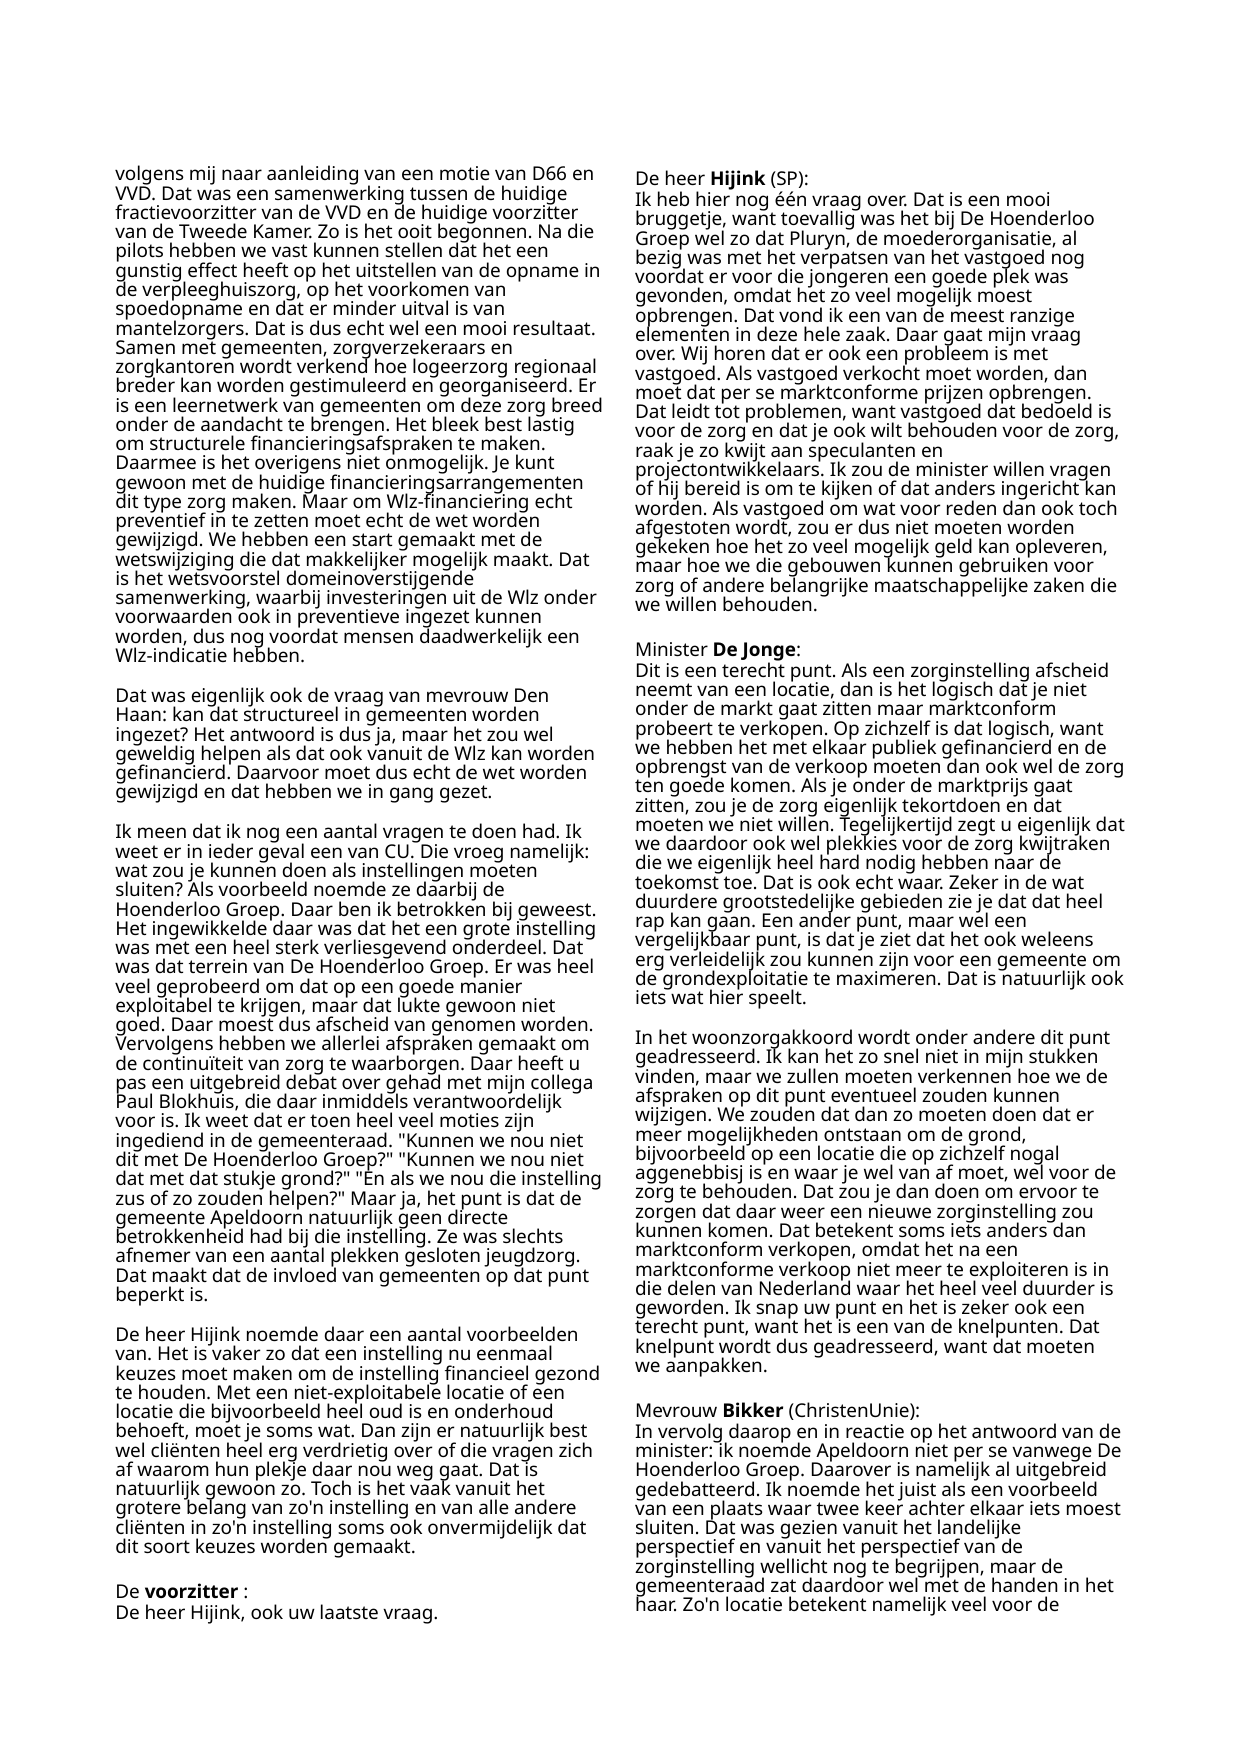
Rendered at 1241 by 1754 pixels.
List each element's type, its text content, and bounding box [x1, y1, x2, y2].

text De heer Hijink, ook uw laatste vraag. [115, 1604, 605, 1623]
text Ik heb hier nog één vraag over. Dat is een mooi bruggetje, want toevallig was het bij De Hoenderloo Groep wel zo dat Pluryn, de moederorganisatie, al bezig was met het verpatsen van het vastgoed nog voordat er voor die jongeren een goede plek was gevonden, omdat het zo veel mogelijk moest opbrengen. Dat vond ik een van de meest ranzige elementen in deze hele zaak. Daar gaat mijn vraag over. Wij horen dat er ook een probleem is met vastgoed. Als vastgoed verkocht moet worden, dan moet dat per se marktconforme prijzen opbrengen. Dat leidt tot problemen, want vastgoed dat bedoeld is voor de zorg en dat je ook wilt behouden voor de zorg, raak je zo kwijt aan speculanten en projectontwikkelaars. Ik zou de minister willen vragen of hij bereid is om te kijken of dat anders ingericht kan worden. Als vastgoed om wat voor reden dan ook toch afgestoten wordt, zou er dus niet moeten worden gekeken hoe het zo veel mogelijk geld kan opleveren, maar hoe we die gebouwen kunnen gebruiken voor zorg of andere belangrijke maatschappelijke zaken die we willen behouden. [635, 191, 1125, 615]
text Dit is een terecht punt. Als een zorginstelling afscheid neemt van een locatie, dan is het logisch dat je niet onder de markt gaat zitten maar marktconform probeert te verkopen. Op zichzelf is dat logisch, want we hebben het met elkaar publiek gefinancierd en de opbrengst van de verkoop moeten dan ook wel de zorg ten goede komen. Als je onder de marktprijs gaat zitten, zou je de zorg eigenlijk tekortdoen en dat moeten we niet willen. Tegelijkertijd zegt u eigenlijk dat we daardoor ook wel plekkies voor de zorg kwijtraken die we eigenlijk heel hard nodig hebben naar de toekomst toe. Dat is ook echt waar. Zeker in de wat duurdere grootstedelijke gebieden zie je dat dat heel rap kan gaan. Een ander punt, maar wel een vergelijkbaar punt, is dat je ziet dat het ook weleens erg verleidelijk zou kunnen zijn voor een gemeente om de grondexploitatie te maximeren. Dat is natuurlijk ook iets wat hier speelt. [635, 662, 1125, 1008]
text De heer Hijink (SP): [635, 165, 1125, 191]
text Ik meen dat ik nog een aantal vragen te doen had. Ik weet er in ieder geval een van CU. Die vroeg namelijk: wat zou je kunnen doen als instellingen moeten sluiten? Als voorbeeld noemde ze daarbij de Hoenderloo Groep. Daar ben ik betrokken bij geweest. Het ingewikkelde daar was dat het een grote instelling was met een heel sterk verliesgevend onderdeel. Dat was dat terrein van De Hoenderloo Groep. Er was heel veel geprobeerd om dat op een goede manier exploitabel te krijgen, maar dat lukte gewoon niet goed. Daar moest dus afscheid van genomen worden. Vervolgens hebben we allerlei afspraken gemaakt om de continuïteit van zorg te waarborgen. Daar heeft u pas een uitgebreid debat over gehad met mijn collega Paul Blokhuis, die daar inmiddels verantwoordelijk voor is. Ik weet dat er toen heel veel moties zijn ingediend in de gemeenteraad. "Kunnen we nou niet dit met De Hoenderloo Groep?" "Kunnen we nou niet dat met dat stukje grond?" "En als we nou die instelling zus of zo zouden helpen?" Maar ja, het punt is dat de gemeente Apeldoorn natuurlijk geen directe betrokkenheid had bij die instelling. Ze was slechts afnemer van een aantal plekken gesloten jeugdzorg. Dat maakt dat de invloed van gemeenten op dat punt beperkt is. [115, 823, 605, 1305]
text De voorzitter : [115, 1578, 605, 1604]
text In het woonzorgakkoord wordt onder andere dit punt geadresseerd. Ik kan het zo snel niet in mijn stukken vinden, maar we zullen moeten verkennen hoe we de afspraken op dit punt eventueel zouden kunnen wijzigen. We zouden dat dan zo moeten doen dat er meer mogelijkheden ontstaan om de grond, bijvoorbeeld op een locatie die op zichzelf nogal aggenebbisj is en waar je wel van af moet, wel voor de zorg te behouden. Dat zou je dan doen om ervoor te zorgen dat daar weer een nieuwe zorginstelling zou kunnen komen. Dat betekent soms iets anders dan marktconform verkopen, omdat het na een marktconforme verkoop niet meer te exploiteren is in die delen van Nederland waar het heel veel duurder is geworden. Ik snap uw punt en het is zeker ook een terecht punt, want het is een van de knelpunten. Dat knelpunt wordt dus geadresseerd, want dat moeten we aanpakken. [635, 1029, 1125, 1376]
text volgens mij naar aanleiding van een motie van D66 en VVD. Dat was een samenwerking tussen de huidige fractievoorzitter van de VVD en de huidige voorzitter van de Tweede Kamer. Zo is het ooit begonnen. Na die pilots hebben we vast kunnen stellen dat het een gunstig effect heeft op het uitstellen van de opname in de verpleeghuiszorg, op het voorkomen van spoedopname en dat er minder uitval is van mantelzorgers. Dat is dus echt wel een mooi resultaat. Samen met gemeenten, zorgverzekeraars en zorgkantoren wordt verkend hoe logeerzorg regionaal breder kan worden gestimuleerd en georganiseerd. Er is een leernetwerk van gemeenten om deze zorg breed onder de aandacht te brengen. Het bleek best lastig om structurele financieringsafspraken te maken. Daarmee is het overigens niet onmogelijk. Je kunt gewoon met de huidige financieringsarrangementen dit type zorg maken. Maar om Wlz-financiering echt preventief in te zetten moet echt de wet worden gewijzigd. We hebben een start gemaakt met de wetswijziging die dat makkelijker mogelijk maakt. Dat is het wetsvoorstel domeinoverstijgende samenwerking, waarbij investeringen uit de Wlz onder voorwaarden ook in preventieve ingezet kunnen worden, dus nog voordat mensen daadwerkelijk een Wlz-indicatie hebben. [115, 165, 605, 666]
text De heer Hijink noemde daar een aantal voorbeelden van. Het is vaker zo dat een instelling nu eenmaal keuzes moet maken om de instelling financieel gezond te houden. Met een niet-exploitabele locatie of een locatie die bijvoorbeeld heel oud is en onderhoud behoeft, moet je soms wat. Dan zijn er natuurlijk best wel cliënten heel erg verdrietig over of die vragen zich af waarom hun plekje daar nou weg gaat. Dat is natuurlijk gewoon zo. Toch is het vaak vanuit het grotere belang van zo'n instelling en van alle andere cliënten in zo'n instelling soms ook onvermijdelijk dat dit soort keuzes worden gemaakt. [115, 1326, 605, 1557]
text Dat was eigenlijk ook de vraag van mevrouw Den Haan: kan dat structureel in gemeenten worden ingezet? Het antwoord is dus ja, maar het zou wel geweldig helpen als dat ook vanuit de Wlz kan worden gefinancierd. Daarvoor moet dus echt de wet worden gewijzigd en dat hebben we in gang gezet. [115, 687, 605, 803]
text Mevrouw Bikker (ChristenUnie): [635, 1397, 1125, 1423]
text Minister De Jonge: [635, 636, 1125, 662]
text In vervolg daarop en in reactie op het antwoord van de minister: ik noemde Apeldoorn niet per se vanwege De Hoenderloo Groep. Daarover is namelijk al uitgebreid gedebatteerd. Ik noemde het juist als een voorbeeld van een plaats waar twee keer achter elkaar iets moest sluiten. Dat was gezien vanuit het landelijke perspectief en vanuit het perspectief van de zorginstelling wellicht nog te begrijpen, maar de gemeenteraad zat daardoor wel met de handen in het haar. Zo'n locatie betekent namelijk veel voor de [635, 1423, 1125, 1615]
